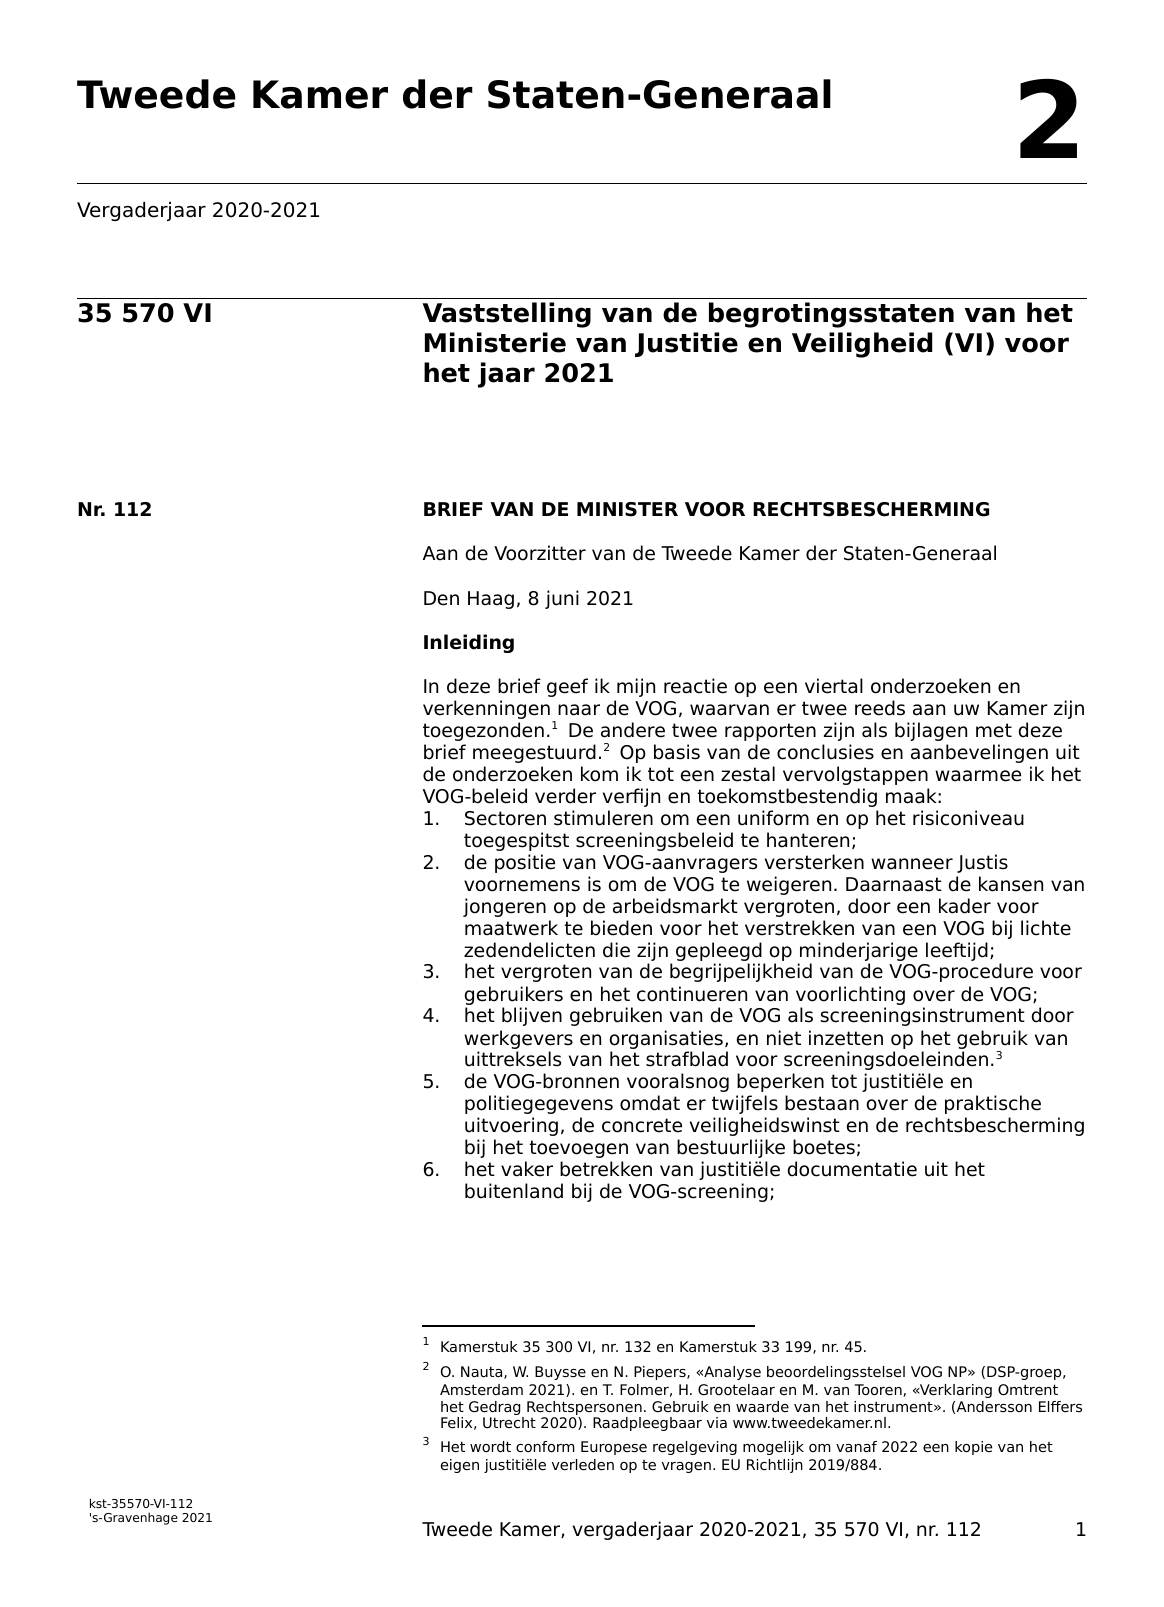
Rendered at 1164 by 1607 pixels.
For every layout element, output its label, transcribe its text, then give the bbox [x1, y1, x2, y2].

text Kamerstuk 35 300 VI, nr. 132 en Kamerstuk 33 199, nr. 45. [422, 1335, 1087, 1357]
text 2. de positie van VOG-aanvragers versterken wanneer Justis voornemens is om de VOG te weigeren. Daarnaast de kansen van jongeren op de arbeidsmarkt vergroten, door een kader voor maatwerk te bieden voor het verstrekken van een VOG bij lichte zedendelicten die zijn gepleegd op minderjarige leeftijd; [422, 852, 1087, 961]
text 's-Gravenhage 2021 [88, 1511, 323, 1525]
text 3. het vergroten van de begrijpelijkheid van de VOG-procedure voor gebruikers en het continueren van voorlichting over de VOG; [422, 961, 1087, 1005]
text Het wordt conform Europese regelgeving mogelijk om vanaf 2022 een kopie van het eigen justitiële verleden op te vragen. EU Richtlijn 2019/884. [422, 1435, 1087, 1474]
table_header Tweede Kamer der Staten-Generaal [77, 59, 886, 183]
subtitle Inleiding [422, 632, 1087, 653]
text Aan de Voorzitter van de Tweede Kamer der Staten-Generaal [422, 543, 1087, 565]
text kst-35570-VI-112 [88, 1497, 323, 1511]
table_cell Vergaderjaar 2020-2021 [77, 184, 1087, 298]
text O. Nauta, W. Buysse en N. Piepers, «Analyse beoordelingsstelsel VOG NP» (DSP-groep, Amsterdam 2021). en T. Folmer, H. Grootelaar en M. van Tooren, «Verklaring Omtrent het Gedrag Rechtspersonen. Gebruik en waarde van het instrument». (Andersson Elffers Felix, Utrecht 2020). Raadpleegbaar via www.tweedekamer.nl. [422, 1360, 1087, 1432]
text Den Haag, 8 juni 2021 [422, 587, 1087, 609]
subtitle 35 570 VI Vaststelling van de begrotingsstaten van het Ministerie van Justitie en Veiligheid (VI) voor het jaar 2021 [77, 299, 1087, 388]
subtitle Nr. 112 BRIEF VAN DE MINISTER VOOR RECHTSBESCHERMING [77, 499, 1087, 521]
text 4. het blijven gebruiken van de VOG als screeningsinstrument door werkgevers en organisaties, en niet inzetten op het gebruik van uittreksels van het strafblad voor screeningsdoeleinden. [422, 1005, 1087, 1071]
text 5. de VOG-bronnen vooralsnog beperken tot justitiële en politiegegevens omdat er twijfels bestaan over de praktische uitvoering, de concrete veiligheidswinst en de rechtsbescherming bij het toevoegen van bestuurlijke boetes; [422, 1071, 1087, 1159]
text 6. het vaker betrekken van justitiële documentatie uit het buitenland bij de VOG-screening; [422, 1159, 1087, 1203]
text 1. Sectoren stimuleren om een uniform en op het risiconiveau toegespitst screeningsbeleid te hanteren; [422, 808, 1087, 852]
table_header 2 [886, 59, 1087, 183]
text In deze brief geef ik mijn reactie op een viertal onderzoeken en verkenningen naar de VOG, waarvan er twee reeds aan uw Kamer zijn toegezonden. De andere twee rapporten zijn als bijlagen met deze brief meegestuurd. Op basis van de conclusies en aanbevelingen uit de onderzoeken kom ik tot een zestal vervolgstappen waarmee ik het VOG-beleid verder verfijn en toekomstbestendig maak: [422, 676, 1087, 808]
